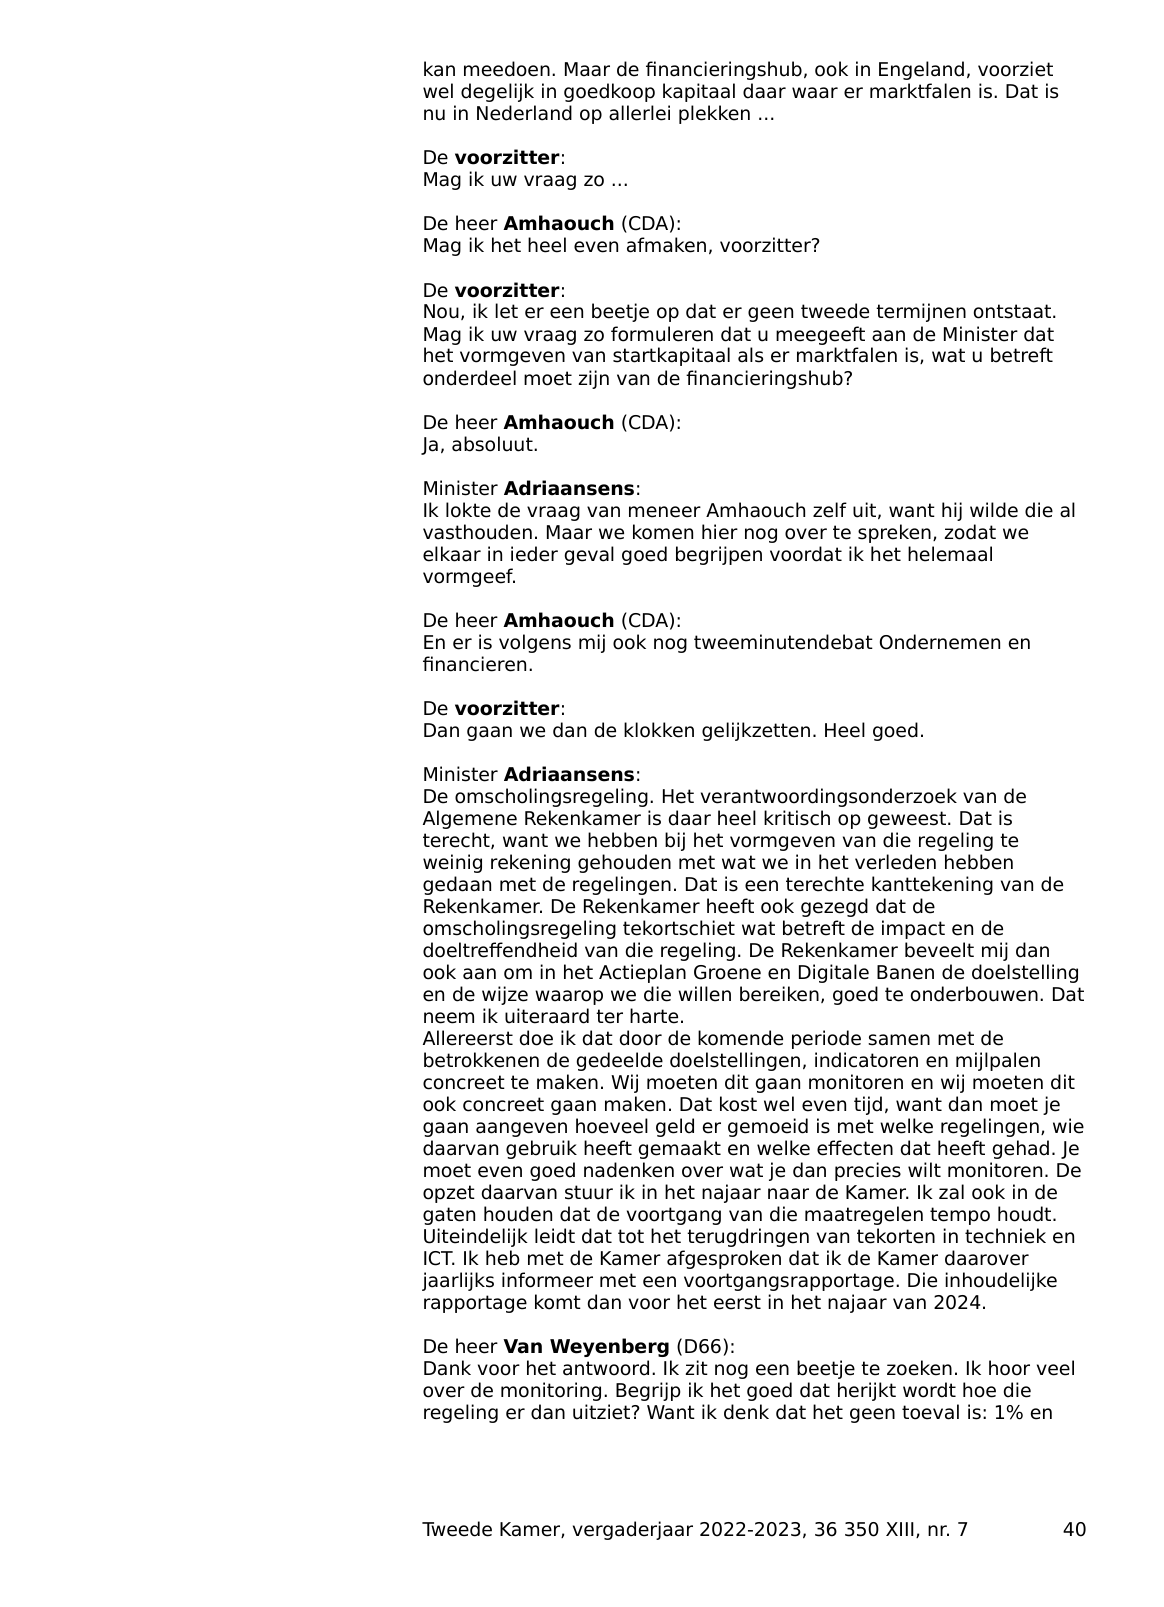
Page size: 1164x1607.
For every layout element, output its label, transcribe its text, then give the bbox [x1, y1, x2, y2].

text De voorzitter: [422, 698, 1087, 720]
text Allereerst doe ik dat door de komende periode samen met de betrokkenen de gedeelde doelstellingen, indicatoren en mijlpalen concreet te maken. Wij moeten dit gaan monitoren en wij moeten dit ook concreet gaan maken. Dat kost wel even tijd, want dan moet je gaan aangeven hoeveel geld er gemoeid is met welke regelingen, wie daarvan gebruik heeft gemaakt en welke effecten dat heeft gehad. Je moet even goed nadenken over wat je dan precies wilt monitoren. De opzet daarvan stuur ik in het najaar naar de Kamer. Ik zal ook in de gaten houden dat de voortgang van die maatregelen tempo houdt. Uiteindelijk leidt dat tot het terugdringen van tekorten in techniek en ICT. Ik heb met de Kamer afgesproken dat ik de Kamer daarover jaarlijks informeer met een voortgangsrapportage. Die inhoudelijke rapportage komt dan voor het eerst in het najaar van 2024. [422, 1028, 1087, 1313]
text De heer Amhaouch (CDA): [422, 610, 1087, 632]
text Dan gaan we dan de klokken gelijkzetten. Heel goed. [422, 720, 1087, 742]
text De omscholingsregeling. Het verantwoordingsonderzoek van de Algemene Rekenkamer is daar heel kritisch op geweest. Dat is terecht, want we hebben bij het vormgeven van die regeling te weinig rekening gehouden met wat we in het verleden hebben gedaan met de regelingen. Dat is een terechte kanttekening van de Rekenkamer. De Rekenkamer heeft ook gezegd dat de omscholingsregeling tekortschiet wat betreft de impact en de doeltreffendheid van die regeling. De Rekenkamer beveelt mij dan ook aan om in het Actieplan Groene en Digitale Banen de doelstelling en de wijze waarop we die willen bereiken, goed te onderbouwen. Dat neem ik uiteraard ter harte. [422, 786, 1087, 1028]
text Ja, absoluut. [422, 433, 1087, 456]
text kan meedoen. Maar de financieringshub, ook in Engeland, voorziet wel degelijk in goedkoop kapitaal daar waar er marktfalen is. Dat is nu in Nederland op allerlei plekken ... [422, 59, 1087, 125]
text De voorzitter: [422, 279, 1087, 301]
text De heer Amhaouch (CDA): [422, 213, 1087, 235]
text De voorzitter: [422, 147, 1087, 169]
text Nou, ik let er een beetje op dat er geen tweede termijnen ontstaat. Mag ik uw vraag zo formuleren dat u meegeeft aan de Minister dat het vormgeven van startkapitaal als er marktfalen is, wat u betreft onderdeel moet zijn van de financieringshub? [422, 301, 1087, 389]
text En er is volgens mij ook nog tweeminutendebat Ondernemen en financieren. [422, 632, 1087, 676]
text Minister Adriaansens: [422, 478, 1087, 500]
text De heer Van Weyenberg (D66): [422, 1336, 1087, 1358]
text Dank voor het antwoord. Ik zit nog een beetje te zoeken. Ik hoor veel over de monitoring. Begrijp ik het goed dat herijkt wordt hoe die regeling er dan uitziet? Want ik denk dat het geen toeval is: 1% en [422, 1358, 1087, 1424]
text De heer Amhaouch (CDA): [422, 412, 1087, 433]
text Mag ik het heel even afmaken, voorzitter? [422, 235, 1087, 257]
text Ik lokte de vraag van meneer Amhaouch zelf uit, want hij wilde die al vasthouden. Maar we komen hier nog over te spreken, zodat we elkaar in ieder geval goed begrijpen voordat ik het helemaal vormgeef. [422, 500, 1087, 588]
text Minister Adriaansens: [422, 764, 1087, 786]
text Mag ik uw vraag zo ... [422, 169, 1087, 191]
